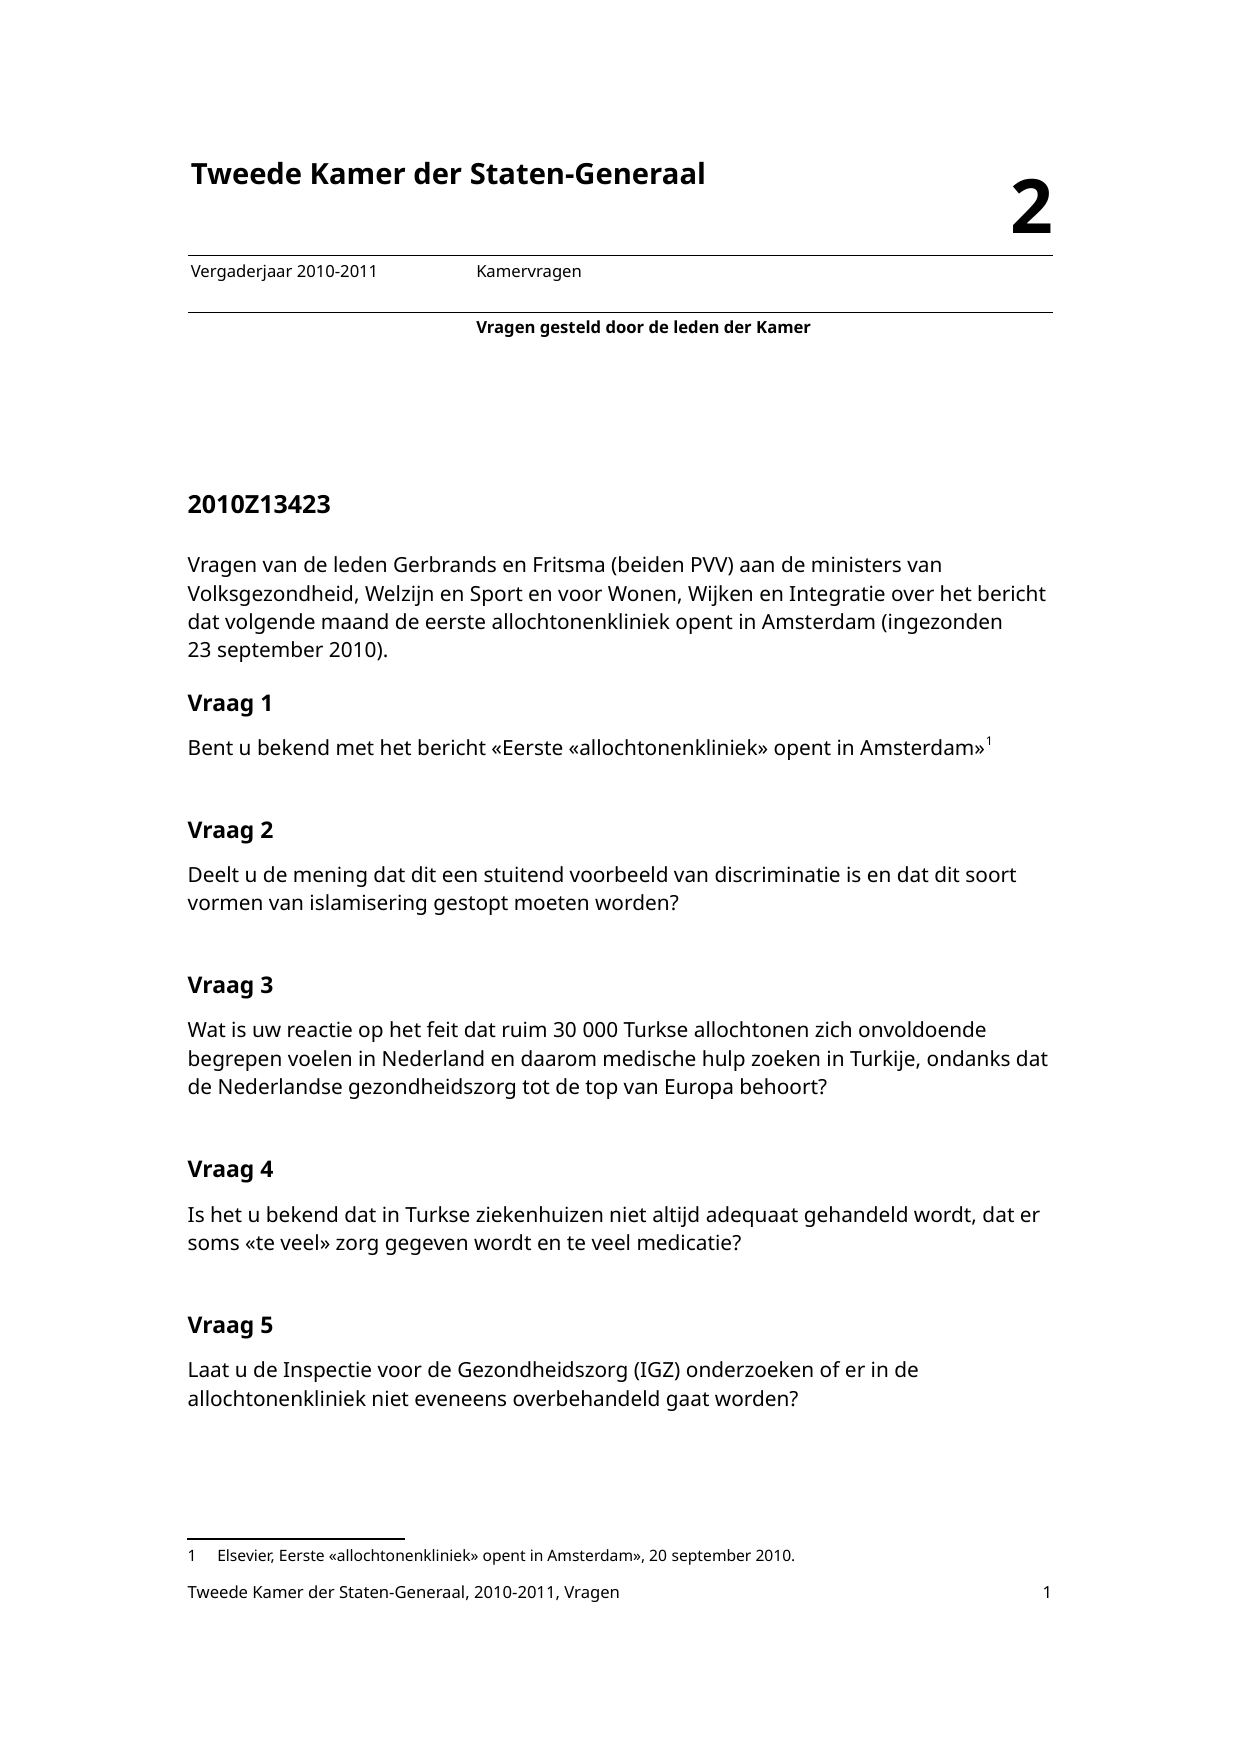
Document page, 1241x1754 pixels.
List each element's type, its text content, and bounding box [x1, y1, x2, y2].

subtitle Vraag 1 [187, 687, 1053, 718]
table_header Tweede Kamer der Staten-Generaal [188, 150, 879, 255]
subtitle Vraag 2 [187, 814, 1053, 845]
text Elsevier, Eerste «allochtonenkliniek» opent in Amsterdam», 20 september 2010. [187, 1538, 1053, 1566]
subtitle Vraag 4 [187, 1153, 1053, 1185]
table_cell Kamervragen [473, 256, 1053, 312]
text 2010Z13423 [187, 487, 1053, 521]
table_header 2 [880, 150, 1053, 255]
table_cell [188, 313, 473, 339]
subtitle Vraag 5 [187, 1309, 1053, 1340]
table_cell Vergaderjaar 2010-2011 [188, 256, 473, 312]
table_cell Vragen gesteld door de leden der Kamer [473, 313, 1053, 339]
subtitle Vraag 3 [187, 969, 1053, 1001]
text Laat u de Inspectie voor de Gezondheidszorg (IGZ) onderzoeken of er in de allochtonenkliniek niet eveneens overbehandeld gaat worden? [187, 1355, 1053, 1412]
text Vragen van de leden Gerbrands en Fritsma (beiden PVV) aan de ministers van Volksgezondheid, Welzijn en Sport en voor Wonen, Wijken en Integratie over het bericht dat volgende maand de eerste allochtonenkliniek opent in Amsterdam (ingezonden 23 september 2010). [187, 550, 1053, 664]
text Bent u bekend met het bericht «Eerste «allochtonenkliniek» opent in Amsterdam» [187, 733, 1053, 761]
text Deelt u de mening dat dit een stuitend voorbeeld van discriminatie is en dat dit soort vormen van islamisering gestopt moeten worden? [187, 860, 1053, 917]
text Is het u bekend dat in Turkse ziekenhuizen niet altijd adequaat gehandeld wordt, dat er soms «te veel» zorg gegeven wordt en te veel medicatie? [187, 1200, 1053, 1257]
text Wat is uw reactie op het feit dat ruim 30 000 Turkse allochtonen zich onvoldoende begrepen voelen in Nederland en daarom medische hulp zoeken in Turkije, ondanks dat de Nederlandse gezondheidszorg tot de top van Europa behoort? [187, 1016, 1053, 1101]
